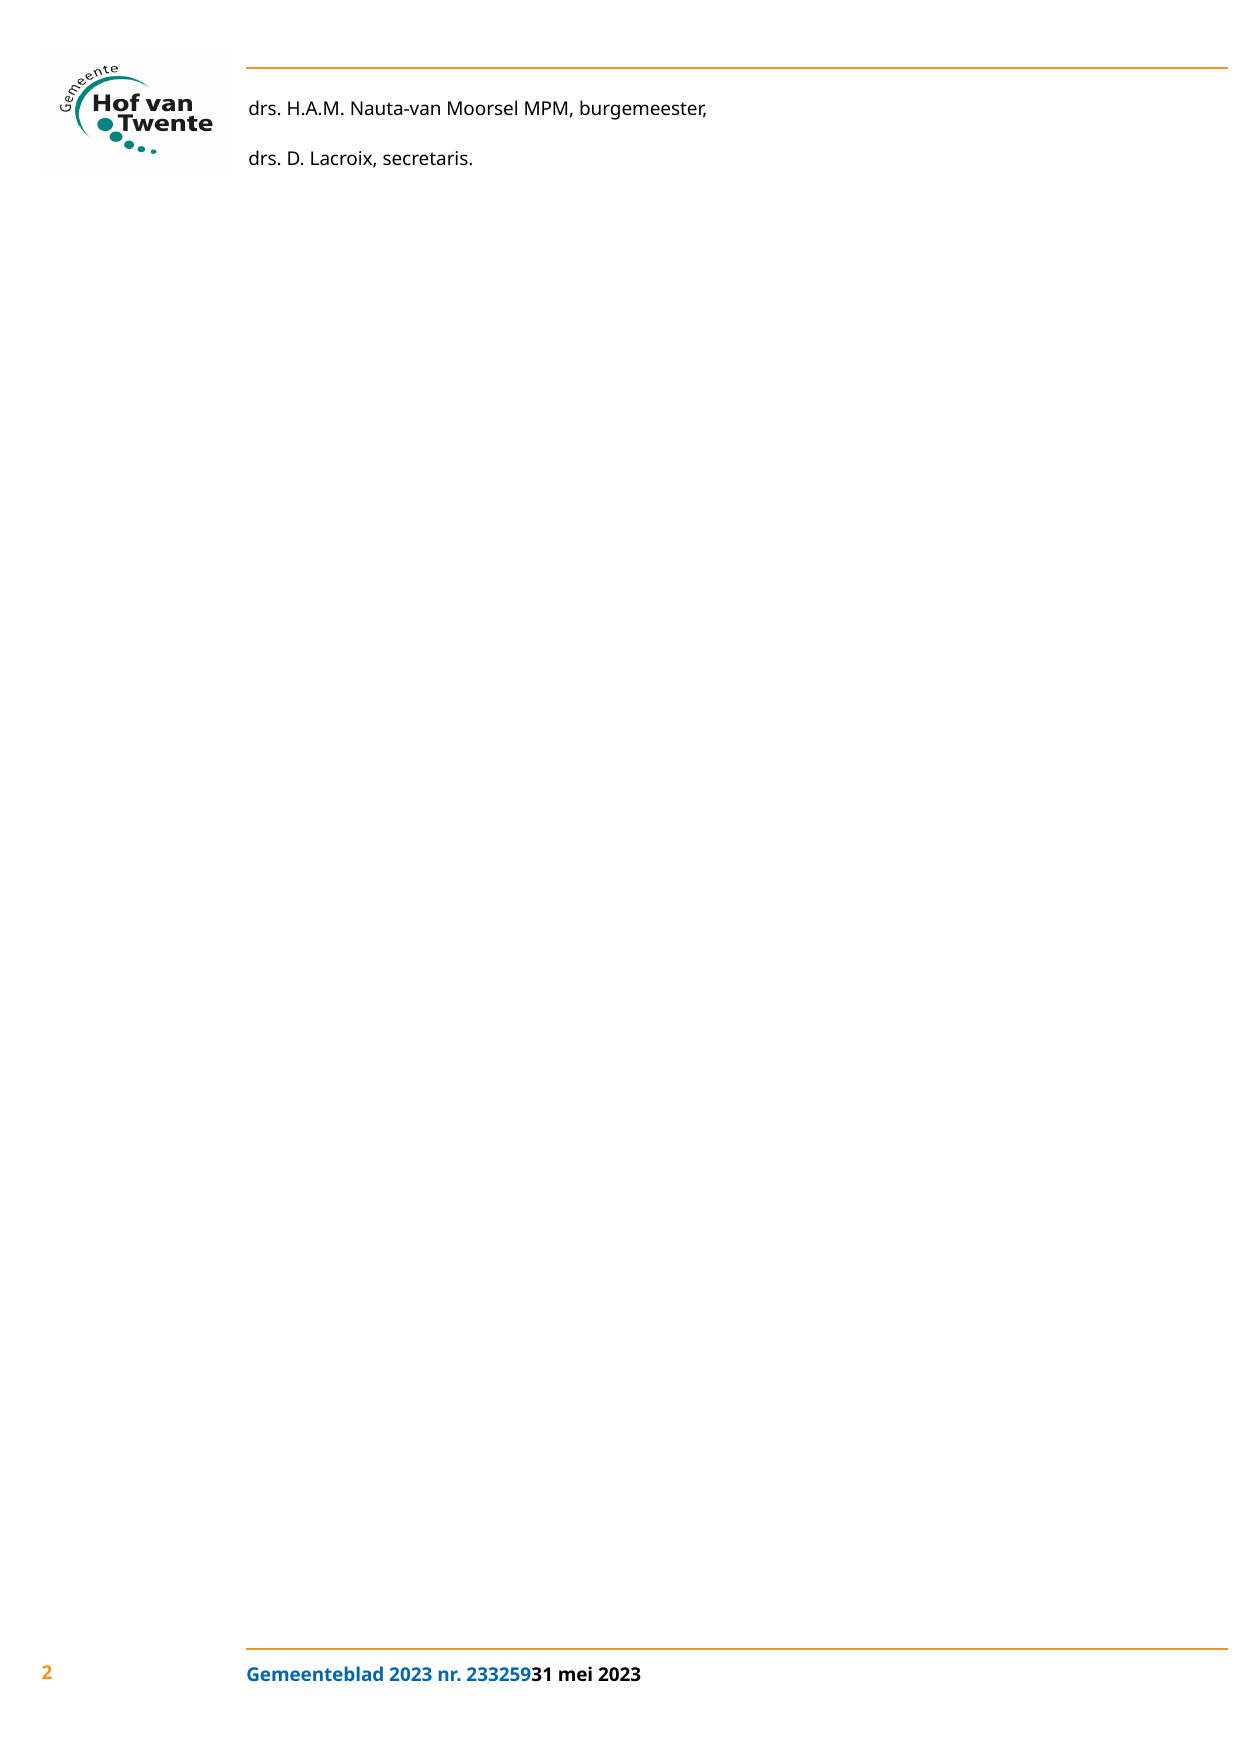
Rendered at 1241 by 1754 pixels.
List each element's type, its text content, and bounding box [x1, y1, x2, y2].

text drs. D. Lacroix, secretaris. [248, 145, 1152, 171]
picture [41, 47, 231, 172]
text drs. H.A.M. Nauta-van Moorsel MPM, burgemeester, [248, 95, 1152, 121]
